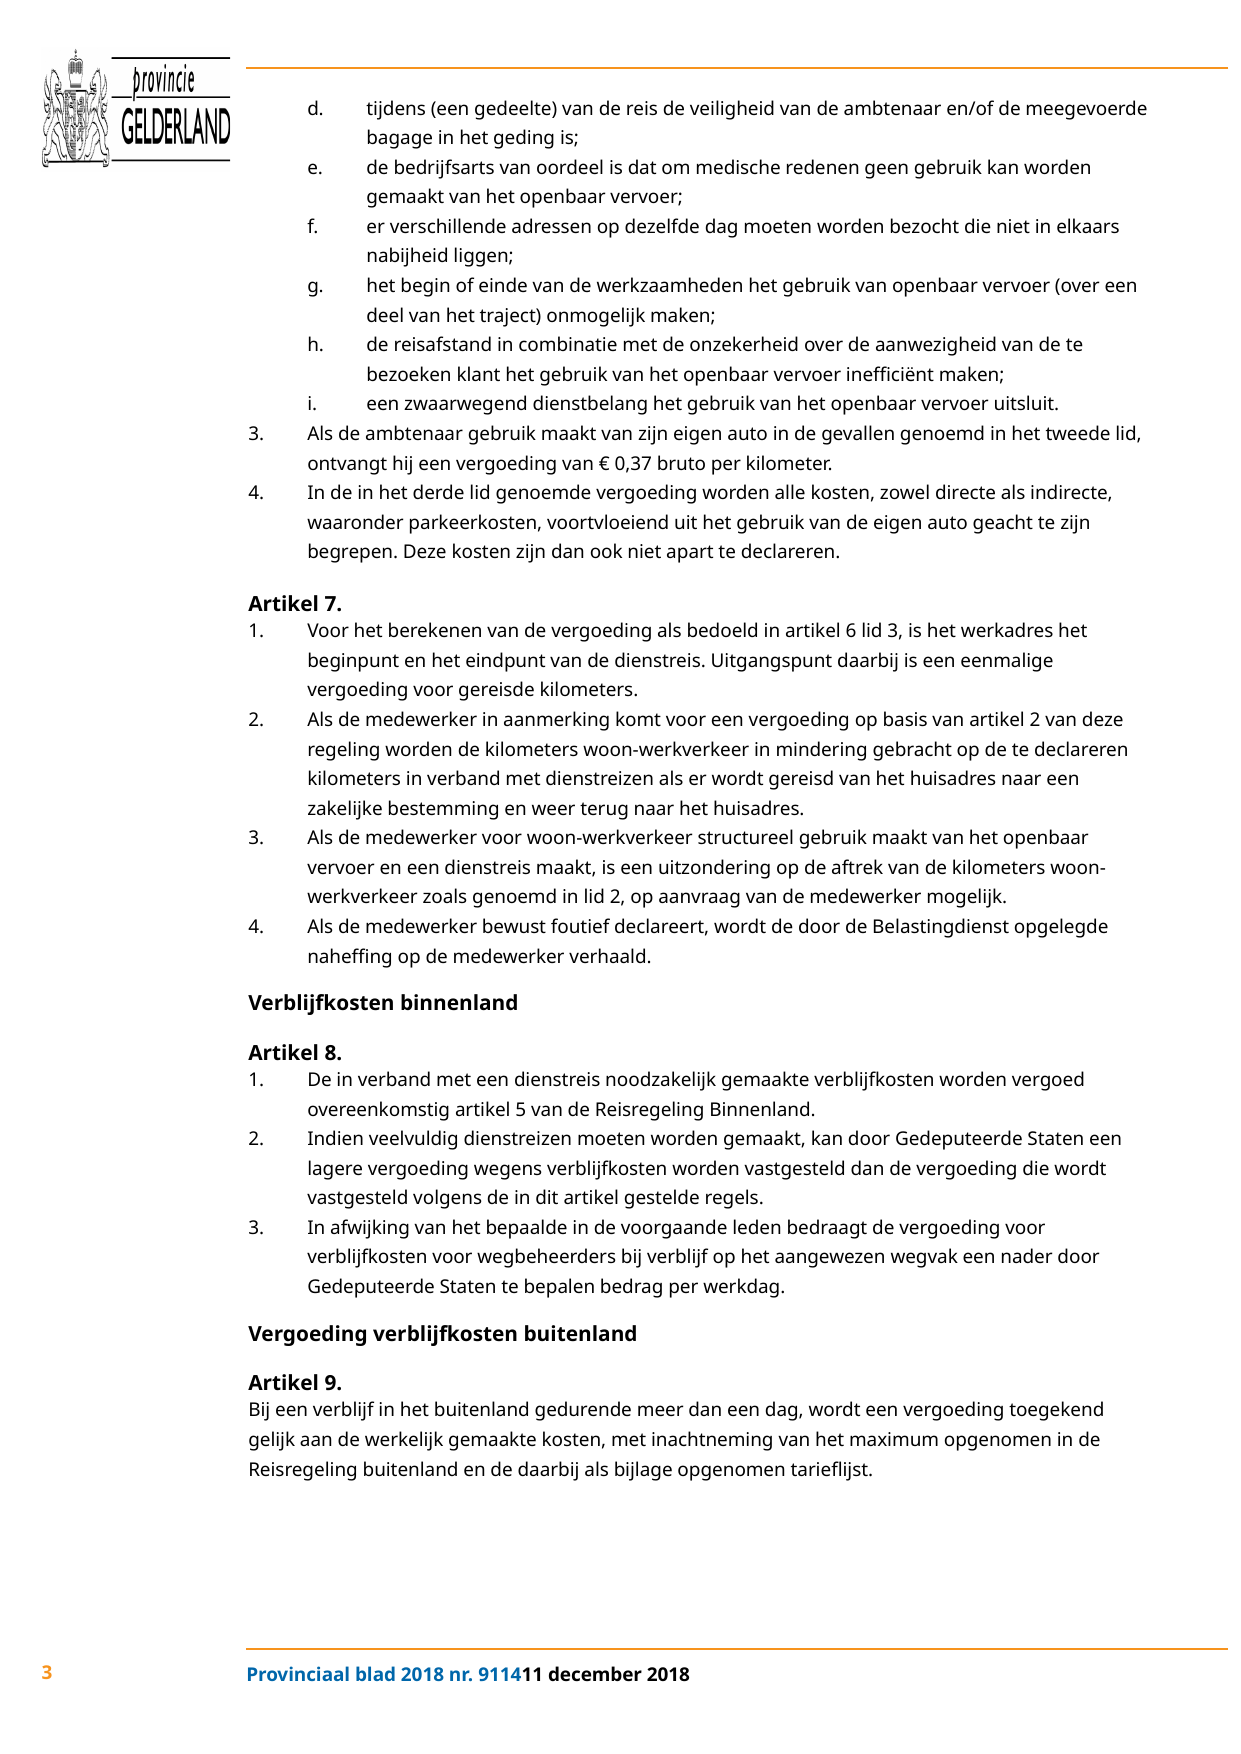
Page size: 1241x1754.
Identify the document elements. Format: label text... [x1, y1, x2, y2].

list Als de medewerker voor woon-werkverkeer structureel gebruik maakt van het openbaar vervoer en een dienstreis maakt, is een uitzondering op de aftrek van de kilometers woon- werkverkeer zoals genoemd in lid 2, op aanvraag van de medewerker mogelijk. [248, 824, 1152, 909]
text Vergoeding verblijfkosten buitenland [248, 1319, 1152, 1347]
list de reisafstand in combinatie met de onzekerheid over de aanwezigheid van de te bezoeken klant het gebruik van het openbaar vervoer inefficiënt maken; [307, 331, 1152, 387]
list een zwaarwegend dienstbelang het gebruik van het openbaar vervoer uitsluit. [307, 391, 1152, 416]
text Verblijfkosten binnenland [248, 988, 1152, 1017]
text Artikel 7. [248, 589, 1152, 617]
list Voor het berekenen van de vergoeding als bedoeld in artikel 6 lid 3, is het werkadres het beginpunt en het eindpunt van de dienstreis. Uitgangspunt daarbij is een eenmalige vergoeding voor gereisde kilometers. [248, 617, 1152, 702]
list De in verband met een dienstreis noodzakelijk gemaakte verblijfkosten worden vergoed overeenkomstig artikel 5 van de Reisregeling Binnenland. [248, 1066, 1152, 1121]
list het begin of einde van de werkzaamheden het gebruik van openbaar vervoer (over een deel van het traject) onmogelijk maken; [307, 272, 1152, 328]
text Artikel 8. [248, 1038, 1152, 1066]
list Als de medewerker in aanmerking komt voor een vergoeding op basis van artikel 2 van deze regeling worden de kilometers woon-werkverkeer in mindering gebracht op de te declareren kilometers in verband met dienstreizen als er wordt gereisd van het huisadres naar een zakelijke bestemming en weer terug naar het huisadres. [248, 706, 1152, 821]
list In afwijking van het bepaalde in de voorgaande leden bedraagt de vergoeding voor verblijfkosten voor wegbeheerders bij verblijf op het aangewezen wegvak een nader door Gedeputeerde Staten te bepalen bedrag per werkdag. [248, 1214, 1152, 1299]
text Artikel 9. [248, 1368, 1152, 1397]
list Indien veelvuldig dienstreizen moeten worden gemaakt, kan door Gedeputeerde Staten een lagere vergoeding wegens verblijfkosten worden vastgesteld dan de vergoeding die wordt vastgesteld volgens de in dit artikel gestelde regels. [248, 1125, 1152, 1210]
text Bij een verblijf in het buitenland gedurende meer dan een dag, wordt een vergoeding toegekend gelijk aan de werkelijk gemaakte kosten, met inachtneming van het maximum opgenomen in de Reisregeling buitenland en de daarbij als bijlage opgenomen tarieflijst. [248, 1397, 1152, 1481]
list Als de medewerker bewust foutief declareert, wordt de door de Belastingdienst opgelegde naheffing op de medewerker verhaald. [248, 913, 1152, 968]
list de bedrijfsarts van oordeel is dat om medische redenen geen gebruik kan worden gemaakt van het openbaar vervoer; [307, 154, 1152, 209]
list er verschillende adressen op dezelfde dag moeten worden bezocht die niet in elkaars nabijheid liggen; [307, 213, 1152, 268]
list In de in het derde lid genoemde vergoeding worden alle kosten, zowel directe als indirecte, waaronder parkeerkosten, voortvloeiend uit het gebruik van de eigen auto geacht te zijn begrepen. Deze kosten zijn dan ook niet apart te declareren. [248, 479, 1152, 564]
picture [41, 47, 231, 172]
list tijdens (een gedeelte) van de reis de veiligheid van de ambtenaar en/of de meegevoerde bagage in het geding is; [307, 95, 1152, 150]
list Als de ambtenaar gebruik maakt van zijn eigen auto in de gevallen genoemd in het tweede lid, ontvangt hij een vergoeding van € 0,37 bruto per kilometer. [248, 420, 1152, 476]
